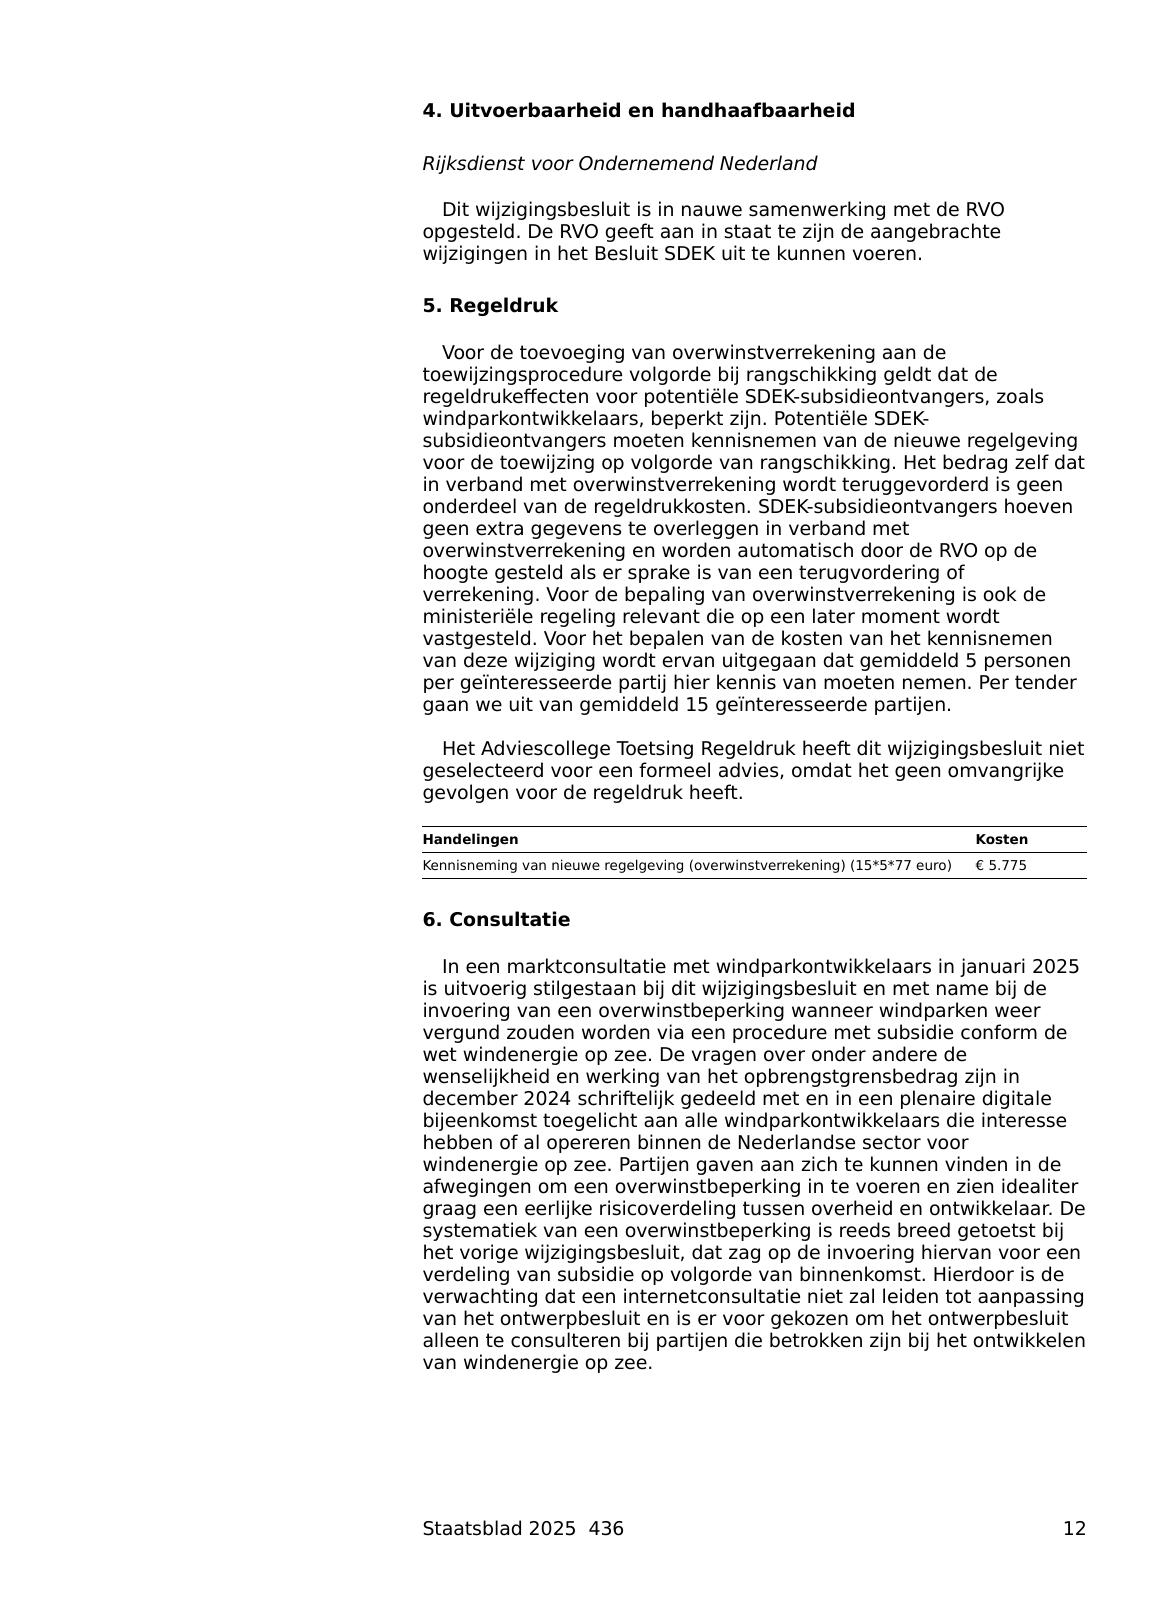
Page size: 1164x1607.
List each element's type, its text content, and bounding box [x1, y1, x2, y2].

table_header Handelingen [422, 827, 969, 852]
text In een marktconsultatie met windparkontwikkelaars in januari 2025 is uitvoerig stilgestaan bij dit wijzigingsbesluit en met name bij de invoering van een overwinstbeperking wanneer windparken weer vergund zouden worden via een procedure met subsidie conform de wet windenergie op zee. De vragen over onder andere de wenselijkheid en werking van het opbrengstgrensbedrag zijn in december 2024 schriftelijk gedeeld met en in een plenaire digitale bijeenkomst toegelicht aan alle windparkontwikkelaars die interesse hebben of al opereren binnen de Nederlandse sector voor windenergie op zee. Partijen gaven aan zich te kunnen vinden in de afwegingen om een overwinstbeperking in te voeren en zien idealiter graag een eerlijke risicoverdeling tussen overheid en ontwikkelaar. De systematiek van een overwinstbeperking is reeds breed getoetst bij het vorige wijzigingsbesluit, dat zag op de invoering hiervan voor een verdeling van subsidie op volgorde van binnenkomst. Hierdoor is de verwachting dat een internetconsultatie niet zal leiden tot aanpassing van het ontwerpbesluit en is er voor gekozen om het ontwerpbesluit alleen te consulteren bij partijen die betrokken zijn bij het ontwikkelen van windenergie op zee. [422, 956, 1087, 1374]
table_header Kosten [970, 827, 1087, 852]
table_cell Kennisneming van nieuwe regelgeving (overwinstverrekening) (15*5*77 euro) [422, 853, 969, 878]
subtitle 5. Regeldruk [422, 295, 1087, 317]
subtitle Rijksdienst voor Ondernemend Nederland [422, 152, 1087, 174]
subtitle 6. Consultatie [422, 909, 1087, 931]
text Voor de toevoeging van overwinstverrekening aan de toewijzingsprocedure volgorde bij rangschikking geldt dat de regeldrukeffecten voor potentiële SDEK-subsidieontvangers, zoals windparkontwikkelaars, beperkt zijn. Potentiële SDEK-subsidieontvangers moeten kennisnemen van de nieuwe regelgeving voor de toewijzing op volgorde van rangschikking. Het bedrag zelf dat in verband met overwinstverrekening wordt teruggevorderd is geen onderdeel van de regeldrukkosten. SDEK-subsidieontvangers hoeven geen extra gegevens te overleggen in verband met overwinstverrekening en worden automatisch door de RVO op de hoogte gesteld als er sprake is van een terugvordering of verrekening. Voor de bepaling van overwinstverrekening is ook de ministeriële regeling relevant die op een later moment wordt vastgesteld. Voor het bepalen van de kosten van het kennisnemen van deze wijziging wordt ervan uitgegaan dat gemiddeld 5 personen per geïnteresseerde partij hier kennis van moeten nemen. Per tender gaan we uit van gemiddeld 15 geïnteresseerde partijen. [422, 342, 1087, 716]
subtitle 4. Uitvoerbaarheid en handhaafbaarheid [422, 100, 1087, 122]
table_cell € 5.775 [970, 853, 1087, 878]
text Het Adviescollege Toetsing Regeldruk heeft dit wijzigingsbesluit niet geselecteerd voor een formeel advies, omdat het geen omvangrijke gevolgen voor de regeldruk heeft. [422, 738, 1087, 804]
text Dit wijzigingsbesluit is in nauwe samenwerking met de RVO opgesteld. De RVO geeft aan in staat te zijn de aangebrachte wijzigingen in het Besluit SDEK uit te kunnen voeren. [422, 199, 1087, 265]
